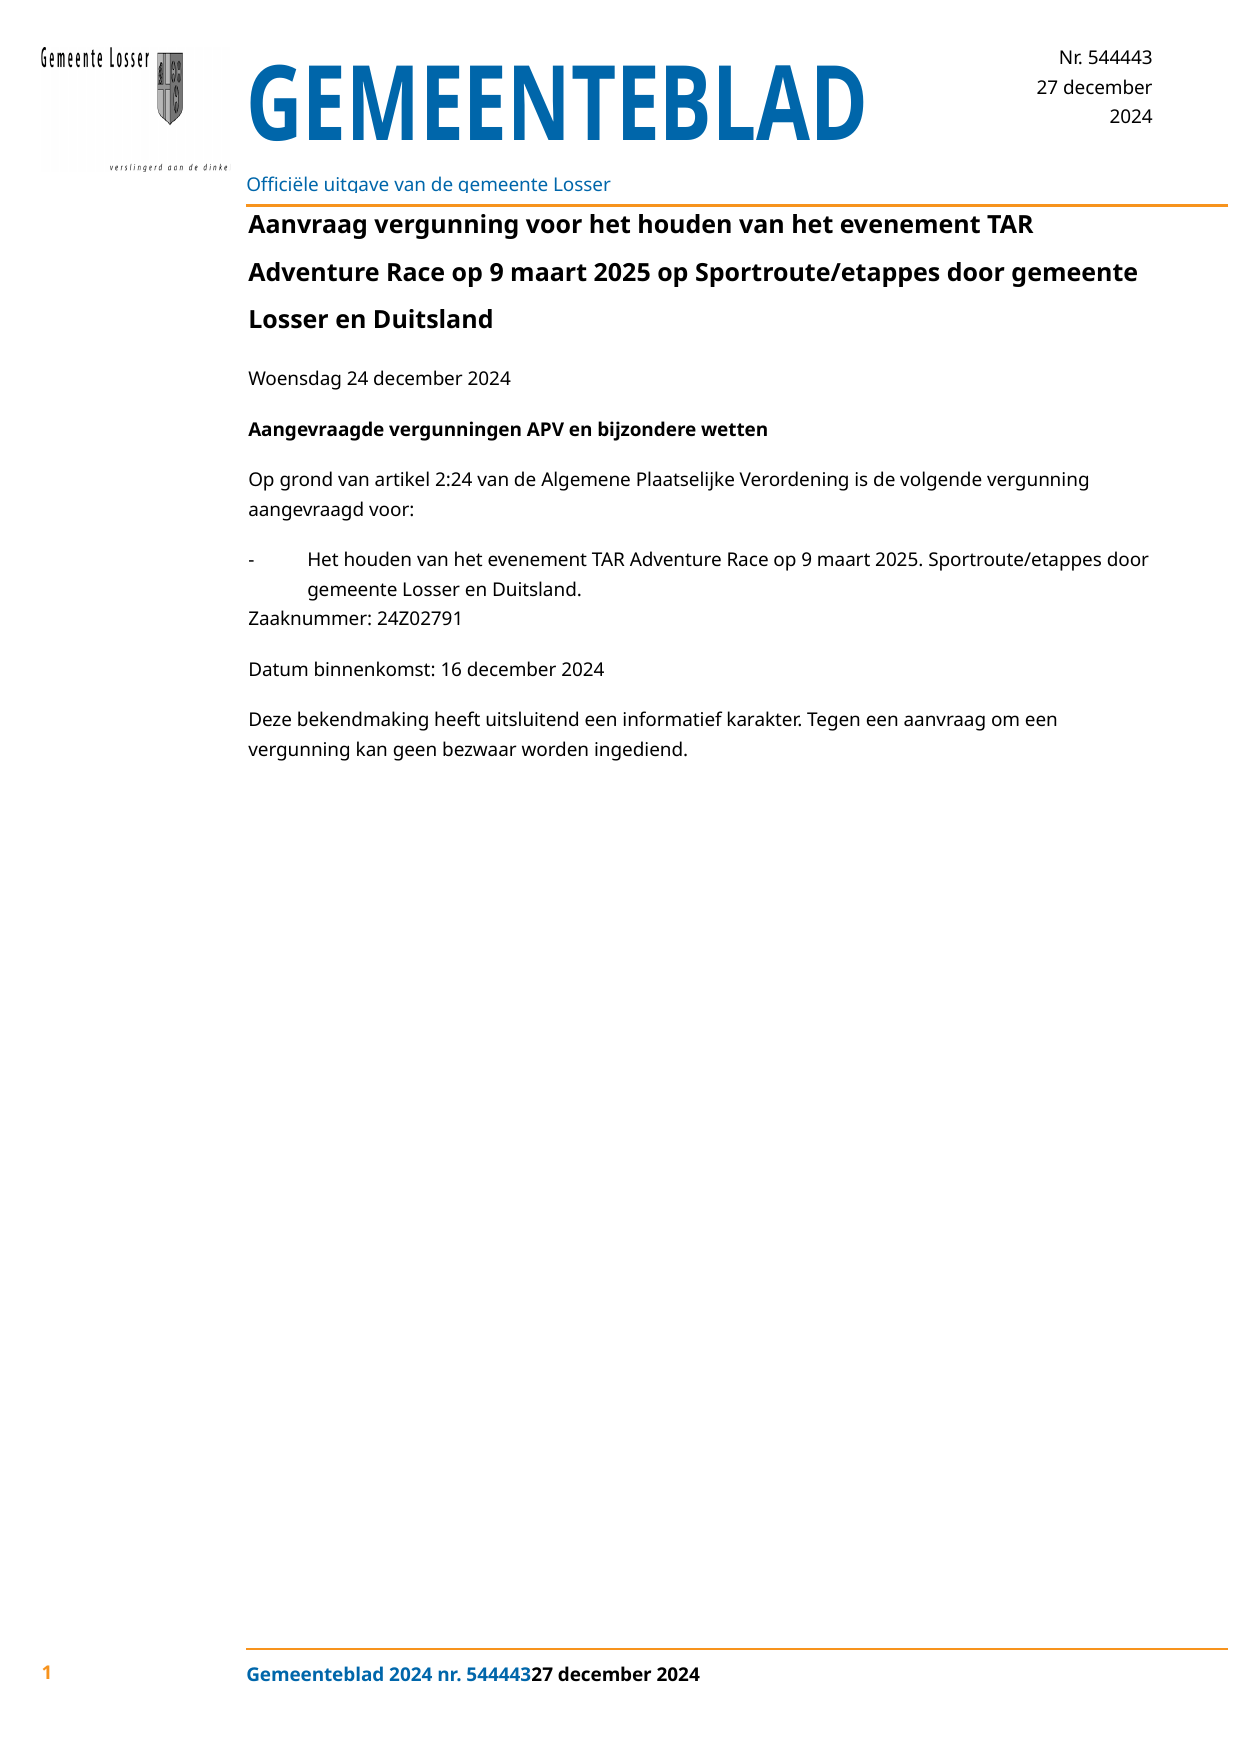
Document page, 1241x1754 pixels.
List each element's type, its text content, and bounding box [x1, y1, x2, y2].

text Aangevraagde vergunningen APV en bijzondere wetten [248, 416, 1152, 442]
text Zaaknummer: 24Z02791 [248, 606, 1152, 631]
text Datum binnenkomst: 16 december 2024 [248, 656, 1152, 682]
text Op grond van artikel 2:24 van de Algemene Plaatselijke Verordening is de volgende vergunning aangevraagd voor: [248, 466, 1152, 522]
text Woensdag 24 december 2024 [248, 366, 1152, 391]
text Deze bekendmaking heeft uitsluitend een informatief karakter. Tegen een aanvraag om een vergunning kan geen bezwaar worden ingediend. [248, 706, 1152, 762]
list Het houden van het evenement TAR Adventure Race op 9 maart 2025. Sportroute/etappes door gemeente Losser en Duitsland. [248, 546, 1152, 602]
text Aanvraag vergunning voor het houden van het evenement TAR Adventure Race op 9 maart 2025 op Sportroute/etappes door gemeente Losser en Duitsland [248, 207, 1152, 336]
picture [41, 47, 231, 172]
